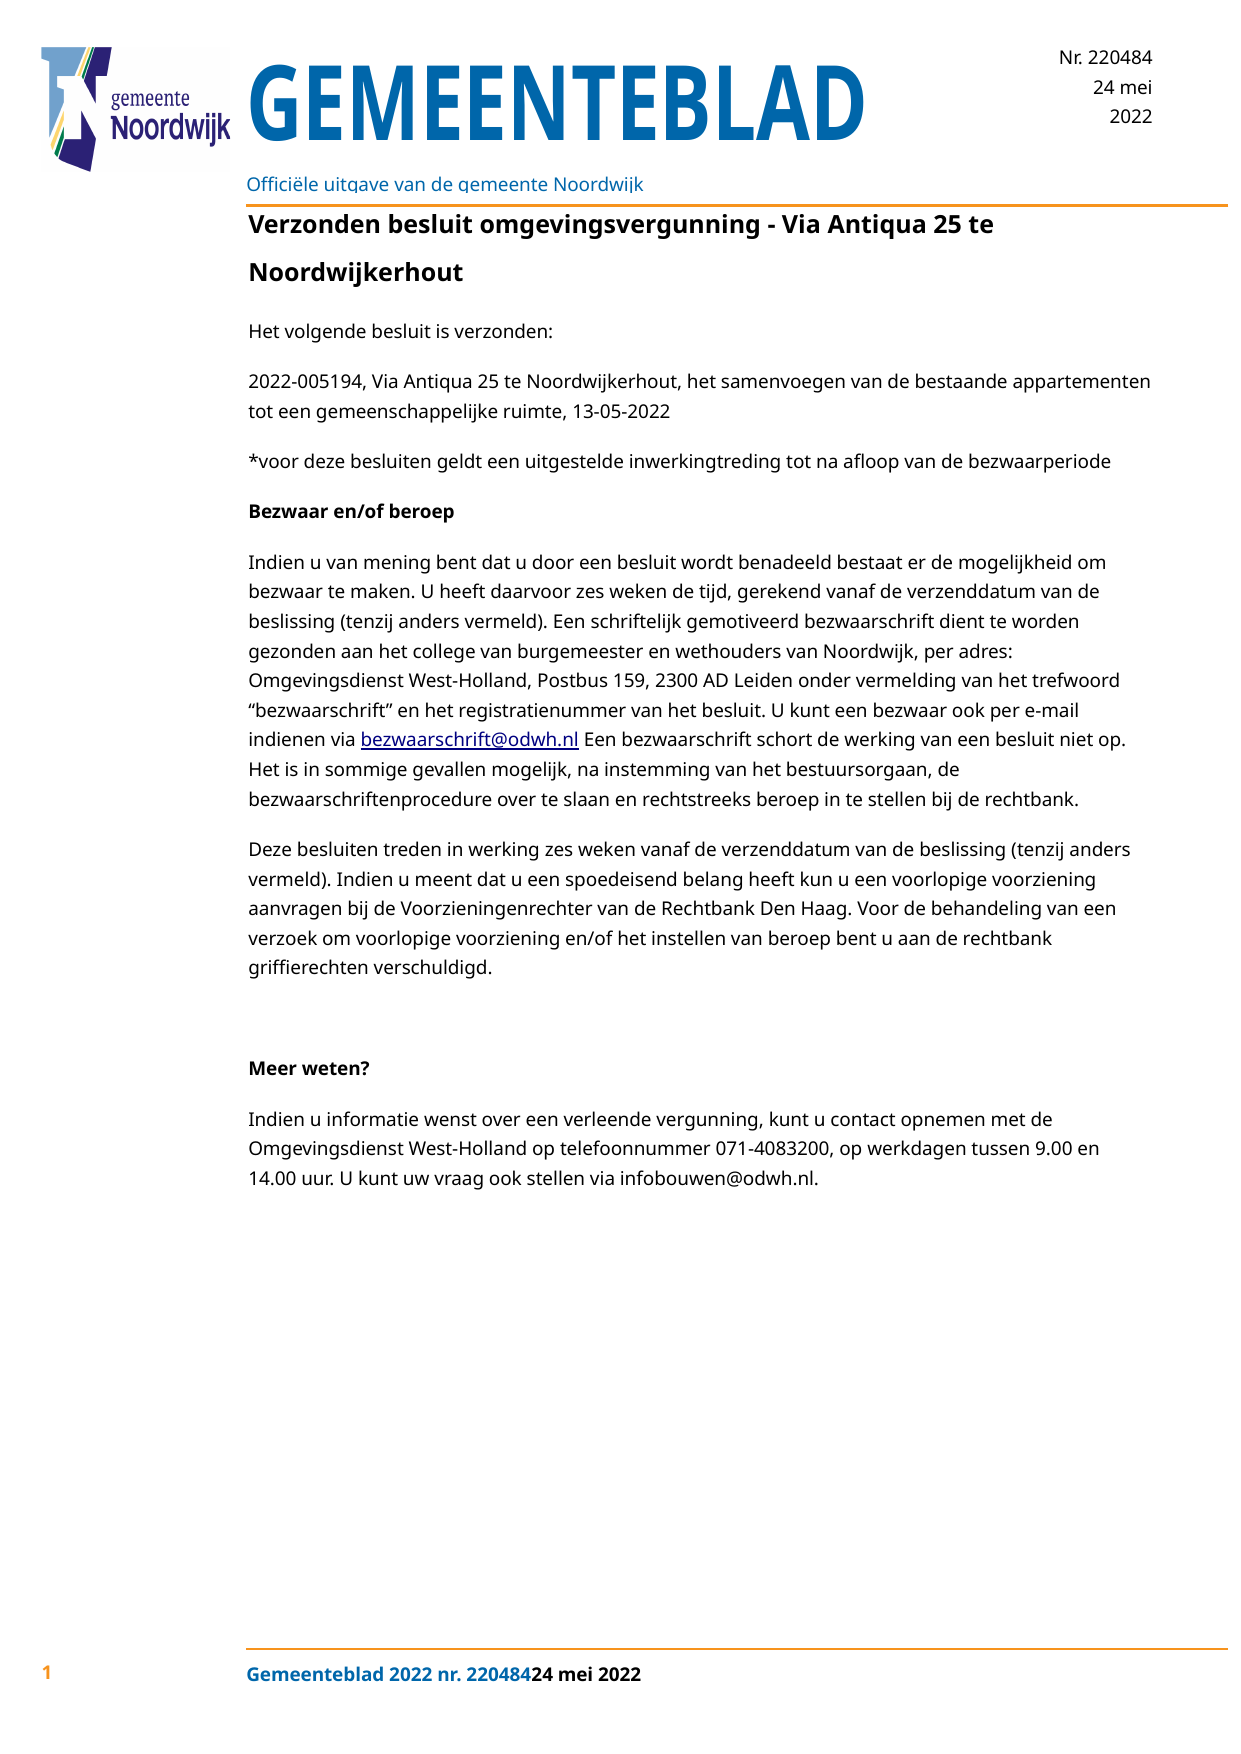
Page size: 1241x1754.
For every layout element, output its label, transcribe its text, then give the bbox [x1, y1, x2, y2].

text Indien u van mening bent dat u door een besluit wordt benadeeld bestaat er de mogelijkheid om bezwaar te maken. U heeft daarvoor zes weken de tijd, gerekend vanaf de verzenddatum van de beslissing (tenzij anders vermeld). Een schriftelijk gemotiveerd bezwaarschrift dient te worden gezonden aan het college van burgemeester en wethouders van Noordwijk, per adres: Omgevingsdienst West-Holland, Postbus 159, 2300 AD Leiden onder vermelding van het trefwoord “bezwaarschrift” en het registratienummer van het besluit. U kunt een bezwaar ook per e-mail indienen via bezwaarschrift@odwh.nl Een bezwaarschrift schort de werking van een besluit niet op. Het is in sommige gevallen mogelijk, na instemming van het bestuursorgaan, de bezwaarschriftenprocedure over te slaan en rechtstreeks beroep in te stellen bij de rechtbank. [248, 549, 1152, 812]
text Deze besluiten treden in werking zes weken vanaf de verzenddatum van de beslissing (tenzij anders vermeld). Indien u meent dat u een spoedeisend belang heeft kun u een voorlopige voorziening aanvragen bij de Voorzieningenrechter van de Rechtbank Den Haag. Voor de behandeling van een verzoek om voorlopige voorziening en/of het instellen van beroep bent u aan de rechtbank griffierechten verschuldigd. [248, 836, 1152, 980]
text Indien u informatie wenst over een verleende vergunning, kunt u contact opnemen met de Omgevingsdienst West-Holland op telefoonnummer 071-4083200, op werkdagen tussen 9.00 en 14.00 uur. U kunt uw vraag ook stellen via infobouwen@odwh.nl. [248, 1106, 1152, 1191]
text Verzonden besluit omgevingsvergunning - Via Antiqua 25 te Noordwijkerhout [248, 207, 1152, 288]
text Bezwaar en/of beroep [248, 499, 1152, 524]
picture [41, 47, 231, 172]
text 2022-005194, Via Antiqua 25 te Noordwijkerhout, het samenvoegen van de bestaande appartementen tot een gemeenschappelijke ruimte, 13-05-2022 [248, 368, 1152, 424]
text Het volgende besluit is verzonden: [248, 318, 1152, 344]
text *voor deze besluiten geldt een uitgestelde inwerkingtreding tot na afloop van de bezwaarperiode [248, 448, 1152, 474]
text Meer weten? [248, 1055, 1152, 1081]
